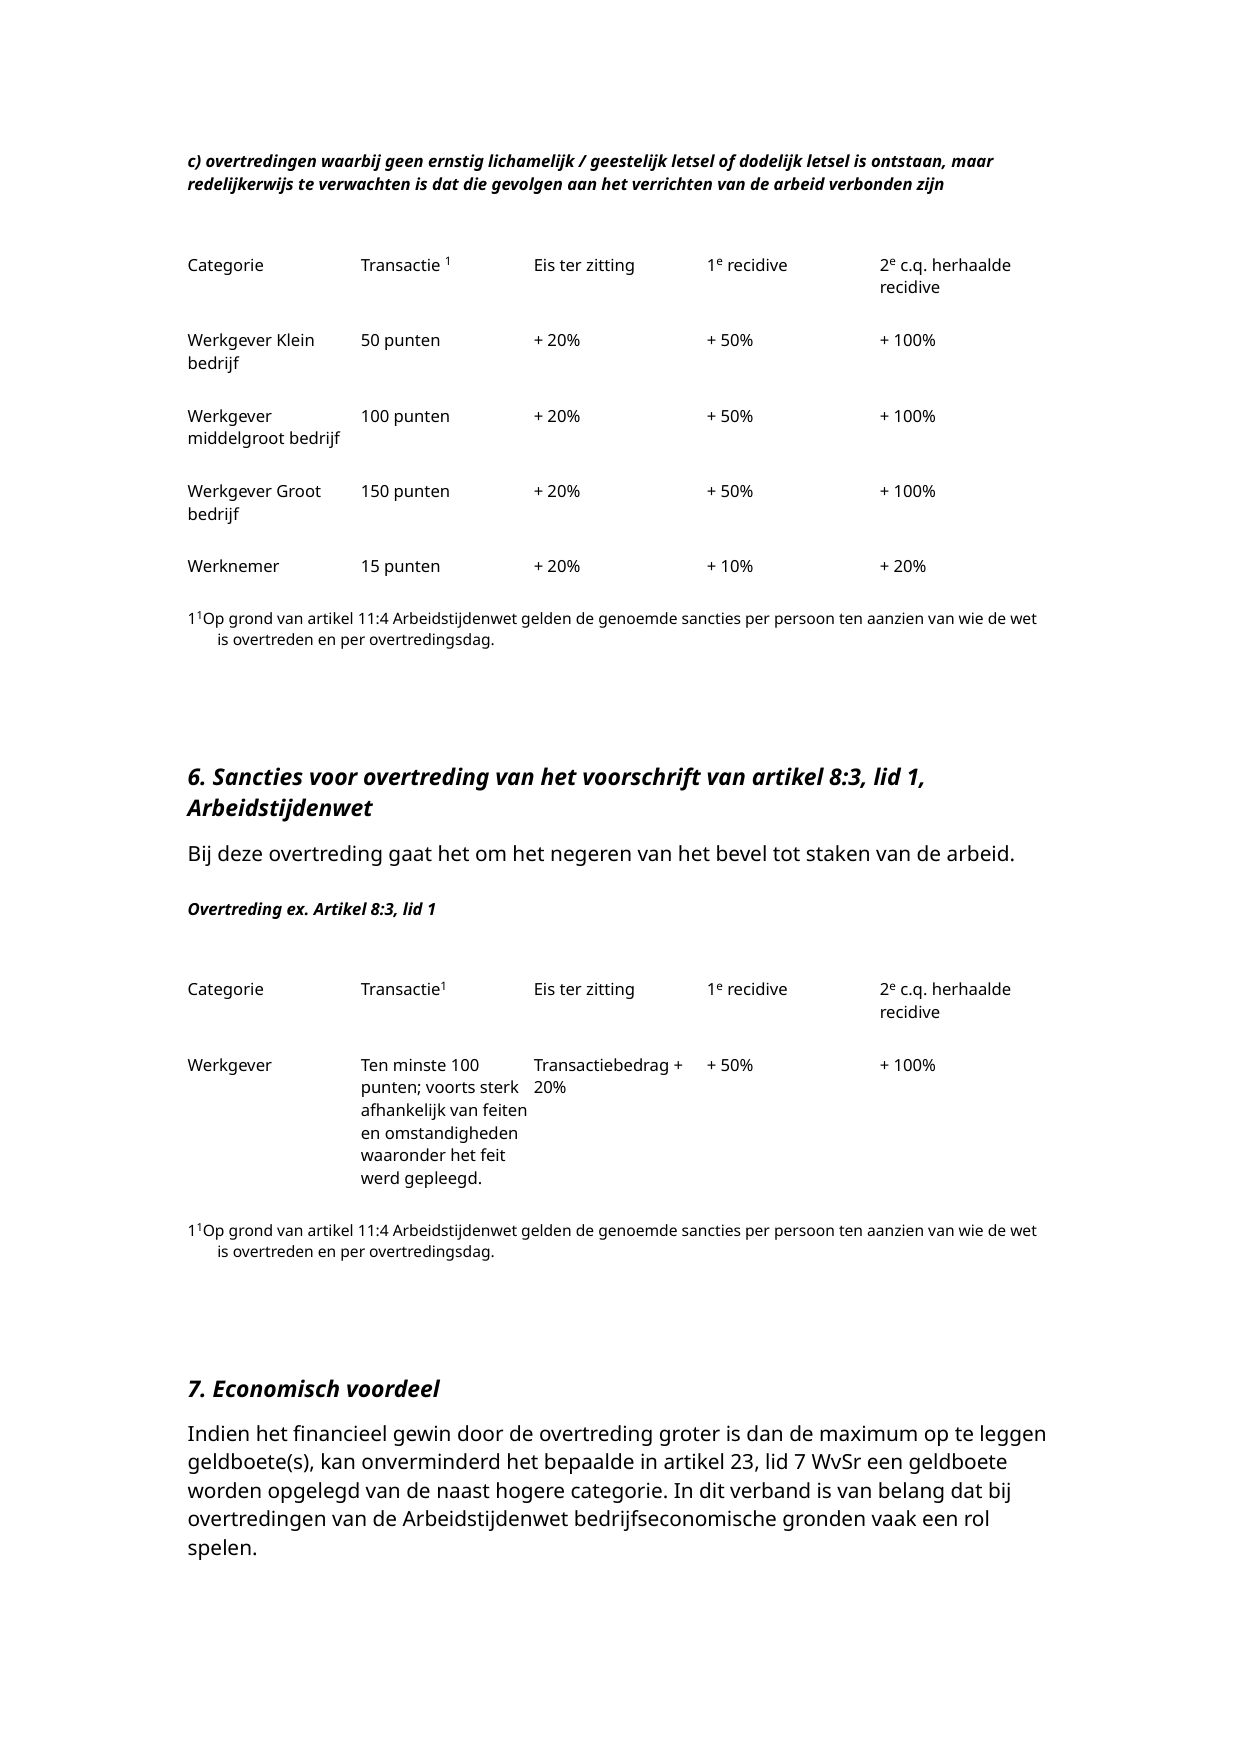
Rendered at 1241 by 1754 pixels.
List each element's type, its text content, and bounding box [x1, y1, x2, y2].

subtitle 6. Sancties voor overtreding van het voorschrift van artikel 8:3, lid 1, Arbeidstijdenwet [187, 761, 1053, 824]
table_header Transactie 1 [361, 253, 533, 329]
table_header Transactie1 [361, 978, 533, 1053]
text Overtreding ex. Artikel 8:3, lid 1 [187, 897, 1053, 920]
table_cell Ten minste 100 punten; voorts sterk afhankelijk van feiten en omstandigheden waaronder het feit werd gepleegd. [361, 1053, 533, 1219]
table_cell + 20% [534, 555, 707, 608]
table_cell Werkgever middelgroot bedrijf [188, 404, 361, 479]
table_cell + 10% [707, 555, 879, 608]
text c) overtredingen waarbij geen ernstig lichamelijk / geestelijk letsel of dodelijk letsel is ontstaan, maar redelijkerwijs te verwachten is dat die gevolgen aan het verrichten van de arbeid verbonden zijn [187, 150, 1053, 195]
table_cell 15 punten [361, 555, 533, 608]
table_cell Werkgever Klein bedrijf [188, 329, 361, 404]
table_header 1e recidive [707, 253, 879, 329]
text Bij deze overtreding gaat het om het negeren van het bevel tot staken van de arbeid. [187, 839, 1053, 867]
table_cell Werknemer [188, 555, 361, 608]
table_cell 100 punten [361, 404, 533, 479]
text Indien het financieel gewin door de overtreding groter is dan de maximum op te leggen geldboete(s), kan onverminderd het bepaalde in artikel 23, lid 7 WvSr een geldboete worden opgelegd van de naast hogere categorie. In dit verband is van belang dat bij overtredingen van de Arbeidstijdenwet bedrijfseconomische gronden vaak een rol spelen. [187, 1419, 1053, 1561]
table_cell + 20% [534, 480, 707, 555]
table_cell + 100% [880, 404, 1053, 479]
table_cell 11Op grond van artikel 11:4 Arbeidstijdenwet gelden de genoemde sancties per persoon ten aanzien van wie de wet is overtreden en per overtredingsdag. [188, 1219, 1053, 1292]
table_cell + 100% [880, 329, 1053, 404]
table_cell + 50% [707, 404, 879, 479]
table_cell Transactiebedrag + 20% [534, 1053, 707, 1219]
table_header Eis ter zitting [534, 253, 707, 329]
table_cell + 20% [534, 329, 707, 404]
table_cell 50 punten [361, 329, 533, 404]
table_cell + 100% [880, 1053, 1053, 1219]
table_header Categorie [188, 978, 361, 1053]
table_header Eis ter zitting [534, 978, 707, 1053]
table_header Categorie [188, 253, 361, 329]
table_cell + 100% [880, 480, 1053, 555]
table_header 2e c.q. herhaalde recidive [880, 978, 1053, 1053]
subtitle 7. Economisch voordeel [187, 1373, 1053, 1404]
table_header 2e c.q. herhaalde recidive [880, 253, 1053, 329]
table_cell + 50% [707, 329, 879, 404]
table_cell Werkgever [188, 1053, 361, 1219]
table_cell + 50% [707, 480, 879, 555]
table_cell + 50% [707, 1053, 879, 1219]
table_cell 11Op grond van artikel 11:4 Arbeidstijdenwet gelden de genoemde sancties per persoon ten aanzien van wie de wet is overtreden en per overtredingsdag. [188, 608, 1053, 680]
table_header 1e recidive [707, 978, 879, 1053]
table_cell Werkgever Groot bedrijf [188, 480, 361, 555]
table_cell + 20% [534, 404, 707, 479]
table_cell 150 punten [361, 480, 533, 555]
table_cell + 20% [880, 555, 1053, 608]
